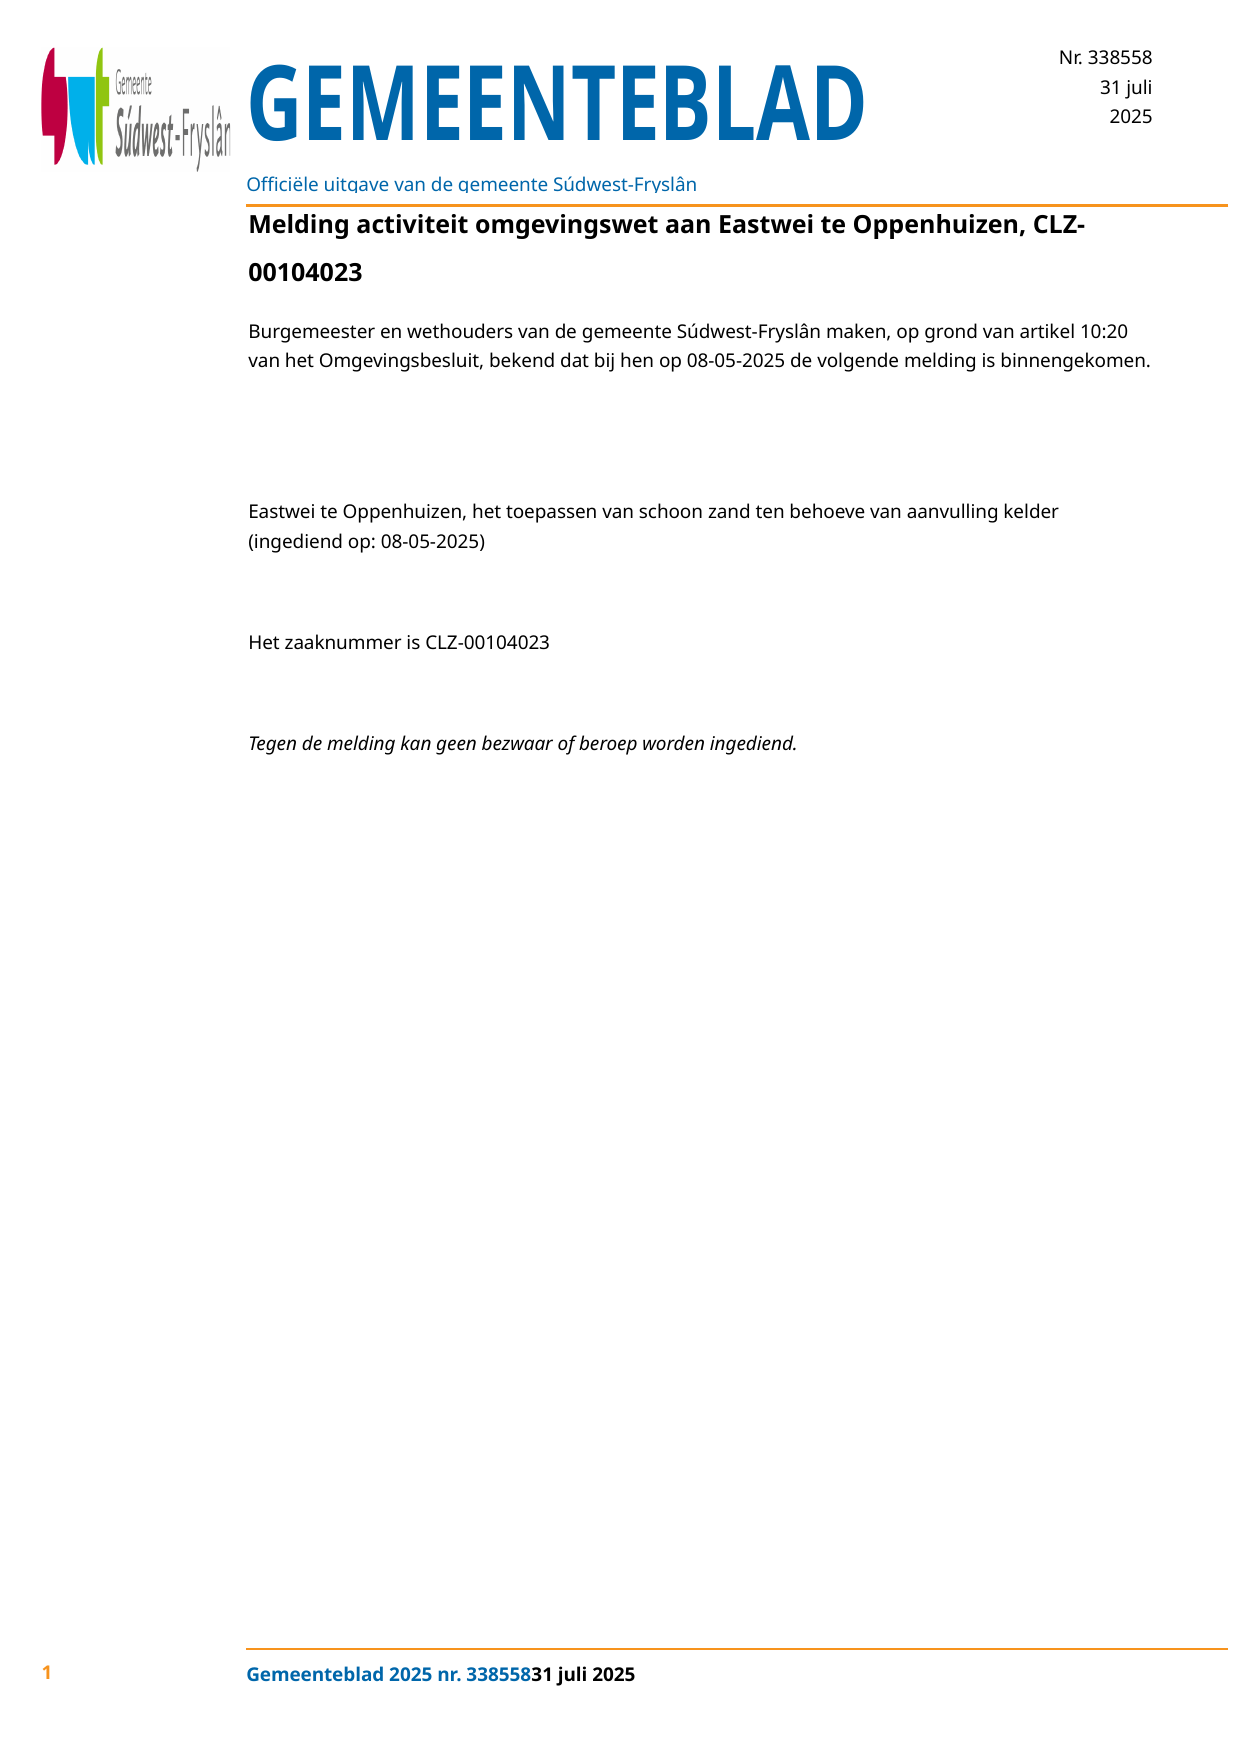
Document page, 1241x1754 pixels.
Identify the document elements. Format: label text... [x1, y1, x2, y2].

text Tegen de melding kan geen bezwaar of beroep worden ingediend. [248, 730, 1152, 756]
text Melding activiteit omgevingswet aan Eastwei te Oppenhuizen, CLZ-00104023 [248, 207, 1152, 288]
text Eastwei te Oppenhuizen, het toepassen van schoon zand ten behoeve van aanvulling kelder (ingediend op: 08-05-2025) [248, 499, 1152, 554]
text Burgemeester en wethouders van de gemeente Súdwest-Fryslân maken, op grond van artikel 10:20 van het Omgevingsbesluit, bekend dat bij hen op 08-05-2025 de volgende melding is binnengekomen. [248, 318, 1152, 373]
picture [41, 47, 231, 172]
text Het zaaknummer is CLZ-00104023 [248, 629, 1152, 655]
